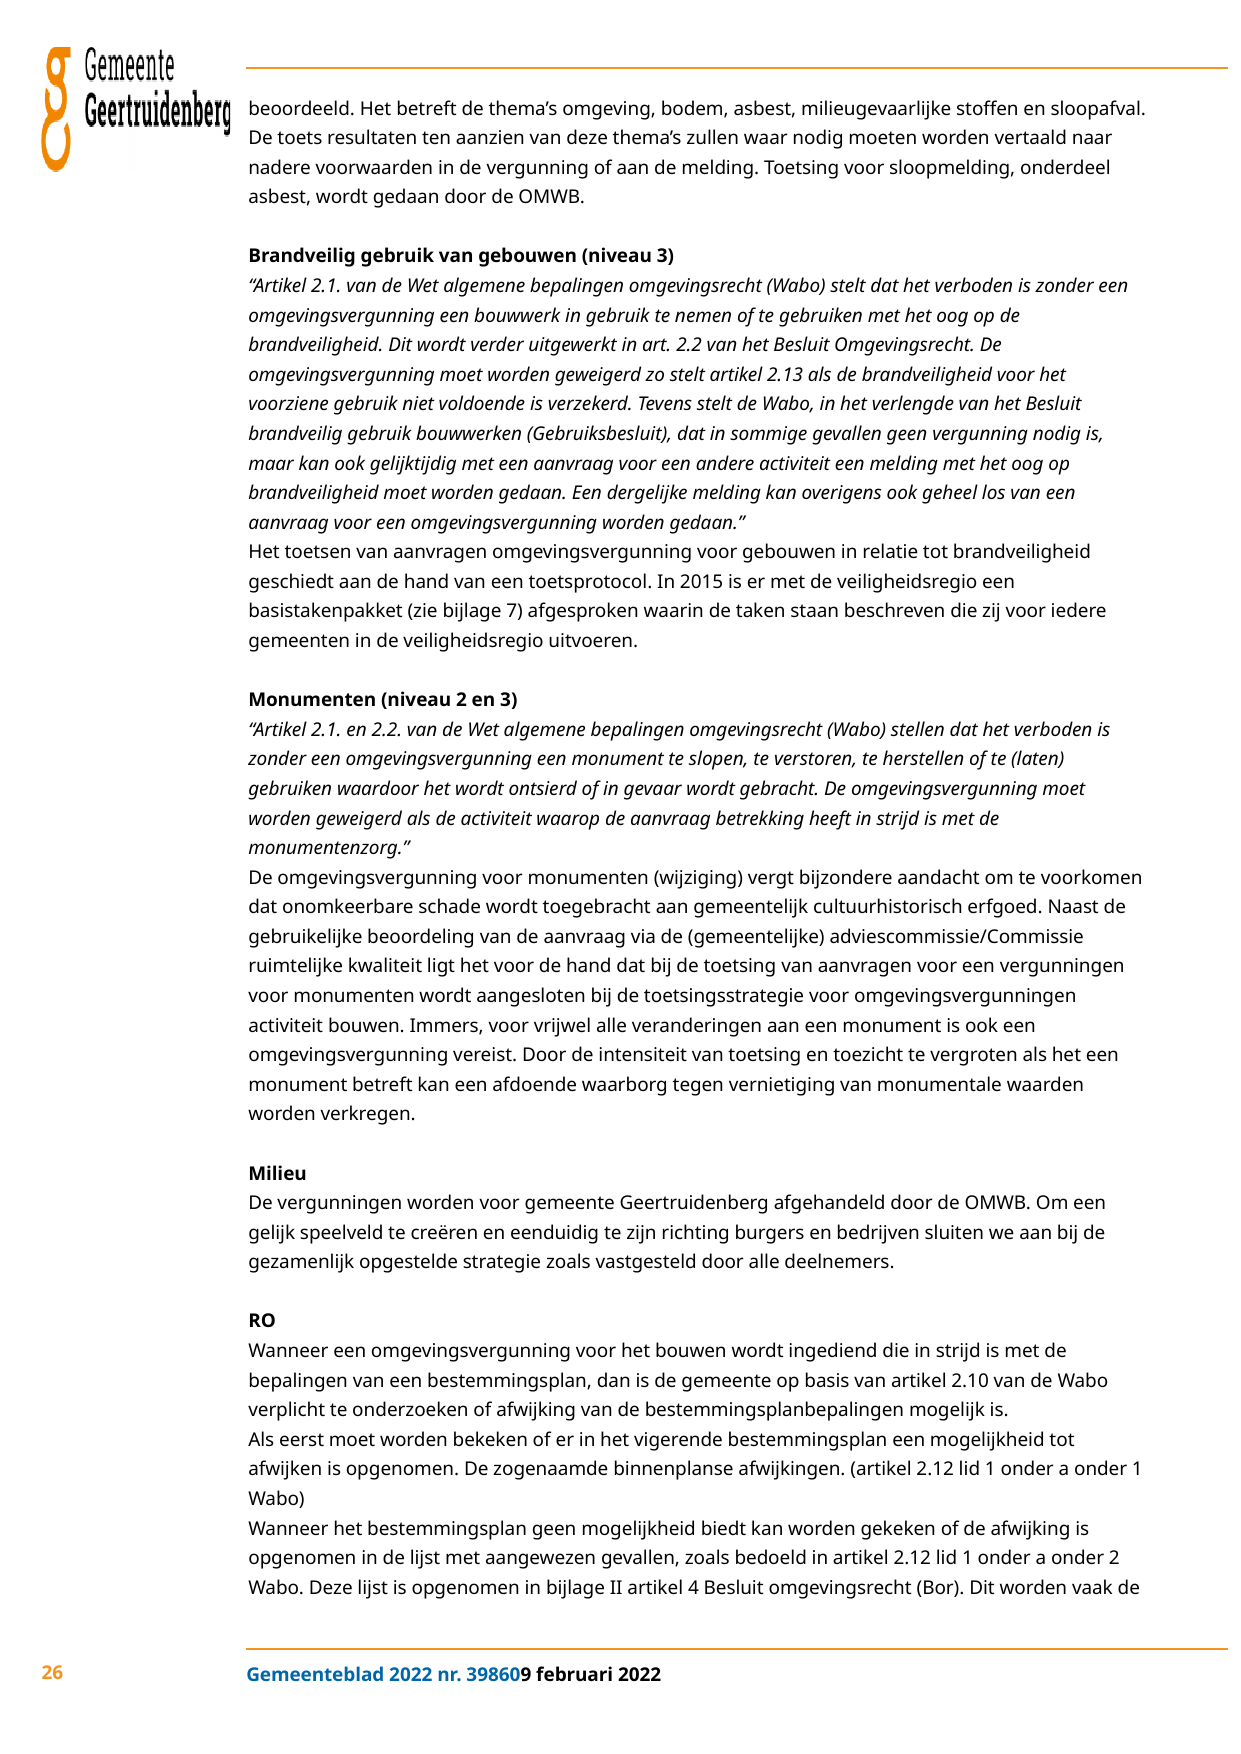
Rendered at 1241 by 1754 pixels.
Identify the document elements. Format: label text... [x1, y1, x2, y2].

text Het toetsen van aanvragen omgevingsvergunning voor gebouwen in relatie tot brandveiligheid geschiedt aan de hand van een toetsprotocol. In 2015 is er met de veiligheidsregio een basistakenpakket (zie bijlage 7) afgesproken waarin de taken staan beschreven die zij voor iedere gemeenten in de veiligheidsregio uitvoeren. [248, 538, 1152, 653]
text RO [248, 1308, 1152, 1333]
text De vergunningen worden voor gemeente Geertruidenberg afgehandeld door de OMWB. Om een gelijk speelveld te creëren en eenduidig te zijn richting burgers en bedrijven sluiten we aan bij de gezamenlijk opgestelde strategie zoals vastgesteld door alle deelnemers. [248, 1189, 1152, 1274]
text Milieu [248, 1160, 1152, 1186]
text Monumenten (niveau 2 en 3) [248, 686, 1152, 712]
text De omgevingsvergunning voor monumenten (wijziging) vergt bijzondere aandacht om te voorkomen dat onomkeerbare schade wordt toegebracht aan gemeentelijk cultuurhistorisch erfgoed. Naast de gebruikelijke beoordeling van de aanvraag via de (gemeentelijke) adviescommissie/Commissie ruimtelijke kwaliteit ligt het voor de hand dat bij de toetsing van aanvragen voor een vergunningen voor monumenten wordt aangesloten bij de toetsingsstrategie voor omgevingsvergunningen activiteit bouwen. Immers, voor vrijwel alle veranderingen aan een monument is ook een omgevingsvergunning vereist. Door de intensiteit van toetsing en toezicht te vergroten als het een monument betreft kan een afdoende waarborg tegen vernietiging van monumentale waarden worden verkregen. [248, 864, 1152, 1126]
text “Artikel 2.1. van de Wet algemene bepalingen omgevingsrecht (Wabo) stelt dat het verboden is zonder een omgevingsvergunning een bouwwerk in gebruik te nemen of te gebruiken met het oog op de brandveiligheid. Dit wordt verder uitgewerkt in art. 2.2 van het Besluit Omgevingsrecht. De omgevingsvergunning moet worden geweigerd zo stelt artikel 2.13 als de brandveiligheid voor het voorziene gebruik niet voldoende is verzekerd. Tevens stelt de Wabo, in het verlengde van het Besluit brandveilig gebruik bouwwerken (Gebruiksbesluit), dat in sommige gevallen geen vergunning nodig is, maar kan ook gelijktijdig met een aanvraag voor een andere activiteit een melding met het oog op brandveiligheid moet worden gedaan. Een dergelijke melding kan overigens ook geheel los van een aanvraag voor een omgevingsvergunning worden gedaan.” [248, 272, 1152, 535]
text Als eerst moet worden bekeken of er in het vigerende bestemmingsplan een mogelijkheid tot afwijken is opgenomen. De zogenaamde binnenplanse afwijkingen. (artikel 2.12 lid 1 onder a onder 1 Wabo) [248, 1426, 1152, 1511]
picture [41, 47, 231, 172]
text “Artikel 2.1. en 2.2. van de Wet algemene bepalingen omgevingsrecht (Wabo) stellen dat het verboden is zonder een omgevingsvergunning een monument te slopen, te verstoren, te herstellen of te (laten) gebruiken waardoor het wordt ontsierd of in gevaar wordt gebracht. De omgevingsvergunning moet worden geweigerd als de activiteit waarop de aanvraag betrekking heeft in strijd is met de monumentenzorg.” [248, 716, 1152, 860]
text Wanneer een omgevingsvergunning voor het bouwen wordt ingediend die in strijd is met de bepalingen van een bestemmingsplan, dan is de gemeente op basis van artikel 2.10 van de Wabo verplicht te onderzoeken of afwijking van de bestemmingsplanbepalingen mogelijk is. [248, 1337, 1152, 1422]
text beoordeeld. Het betreft de thema’s omgeving, bodem, asbest, milieugevaarlijke stoffen en sloopafval. De toets resultaten ten aanzien van deze thema’s zullen waar nodig moeten worden vertaald naar nadere voorwaarden in de vergunning of aan de melding. Toetsing voor sloopmelding, onderdeel asbest, wordt gedaan door de OMWB. [248, 95, 1152, 209]
text Brandveilig gebruik van gebouwen (niveau 3) [248, 243, 1152, 268]
text Wanneer het bestemmingsplan geen mogelijkheid biedt kan worden gekeken of de afwijking is opgenomen in de lijst met aangewezen gevallen, zoals bedoeld in artikel 2.12 lid 1 onder a onder 2 Wabo. Deze lijst is opgenomen in bijlage II artikel 4 Besluit omgevingsrecht (Bor). Dit worden vaak de [248, 1515, 1152, 1600]
